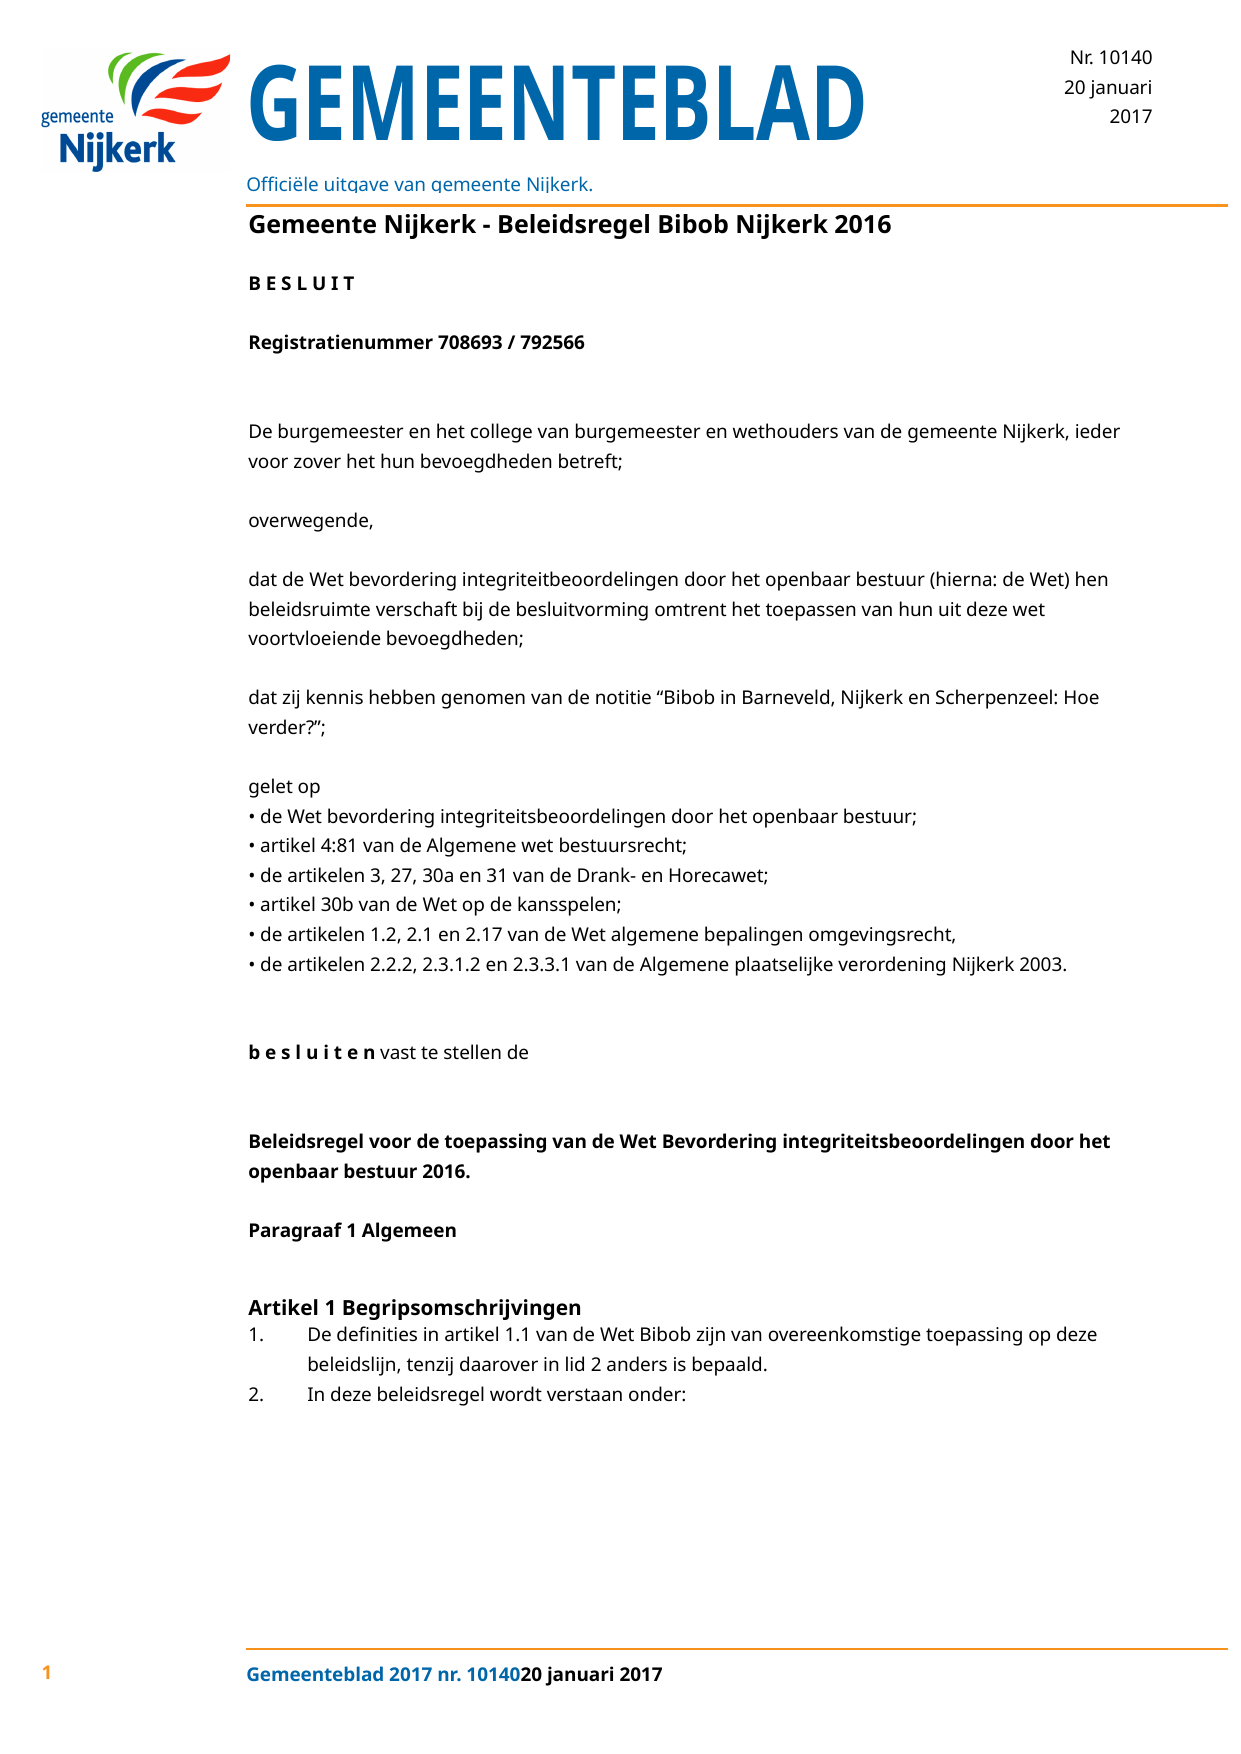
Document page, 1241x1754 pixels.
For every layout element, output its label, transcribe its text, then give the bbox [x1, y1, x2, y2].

text Registratienummer 708693 / 792566 [248, 329, 1152, 355]
text dat de Wet bevordering integriteitbeoordelingen door het openbaar bestuur (hierna: de Wet) hen beleidsruimte verschaft bij de besluitvorming omtrent het toepassen van hun uit deze wet voortvloeiende bevoegdheden; [248, 566, 1152, 651]
text Beleidsregel voor de toepassing van de Wet Bevordering integriteitsbeoordelingen door het openbaar bestuur 2016. [248, 1128, 1152, 1183]
text b e s l u i t e n vast te stellen de [248, 1039, 1152, 1065]
text • de Wet bevordering integriteitsbeoordelingen door het openbaar bestuur; [248, 803, 1152, 828]
text • artikel 4:81 van de Algemene wet bestuursrecht; [248, 832, 1152, 858]
text Gemeente Nijkerk - Beleidsregel Bibob Nijkerk 2016 [248, 207, 1152, 241]
text Paragraaf 1 Algemeen [248, 1217, 1152, 1243]
text • de artikelen 3, 27, 30a en 31 van de Drank- en Horecawet; [248, 862, 1152, 888]
text dat zij kennis hebben genomen van de notitie “Bibob in Barneveld, Nijkerk en Scherpenzeel: Hoe verder?”; [248, 684, 1152, 740]
text Artikel 1 Begripsomschrijvingen [248, 1293, 1152, 1322]
picture [41, 47, 231, 172]
text B E S L U I T [248, 270, 1152, 296]
list In deze beleidsregel wordt verstaan onder: [248, 1381, 1152, 1406]
text De burgemeester en het college van burgemeester en wethouders van de gemeente Nijkerk, ieder voor zover het hun bevoegdheden betreft; [248, 418, 1152, 473]
text • de artikelen 2.2.2, 2.3.1.2 en 2.3.3.1 van de Algemene plaatselijke verordening Nijkerk 2003. [248, 951, 1152, 976]
text overwegende, [248, 507, 1152, 533]
text • de artikelen 1.2, 2.1 en 2.17 van de Wet algemene bepalingen omgevingsrecht, [248, 921, 1152, 947]
text • artikel 30b van de Wet op de kansspelen; [248, 892, 1152, 917]
text gelet op [248, 773, 1152, 799]
list De definities in artikel 1.1 van de Wet Bibob zijn van overeenkomstige toepassing op deze beleidslijn, tenzij daarover in lid 2 anders is bepaald. [248, 1322, 1152, 1377]
